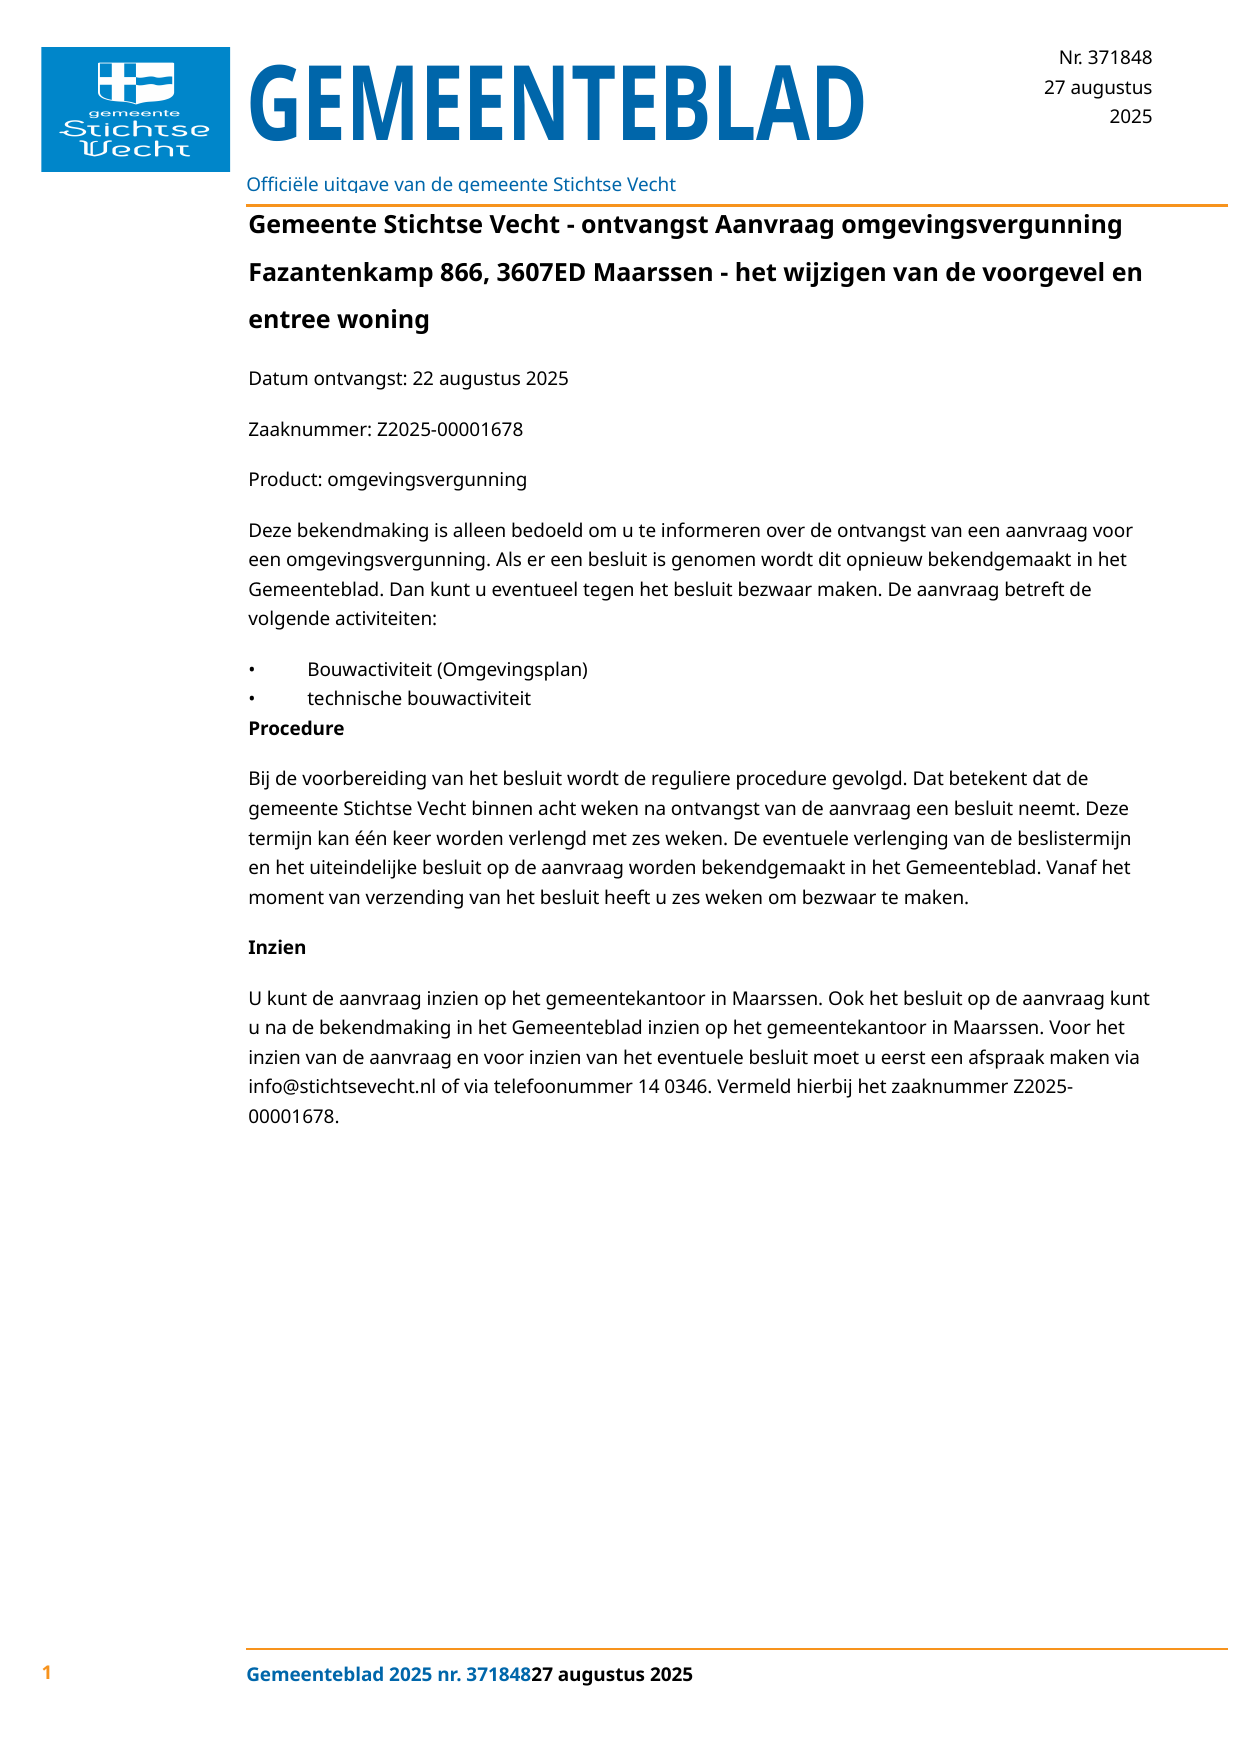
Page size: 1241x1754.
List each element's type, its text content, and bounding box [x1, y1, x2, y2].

text Procedure [248, 715, 1152, 741]
text Deze bekendmaking is alleen bedoeld om u te informeren over de ontvangst van een aanvraag voor een omgevingsvergunning. Als er een besluit is genomen wordt dit opnieuw bekendgemaakt in het Gemeenteblad. Dan kunt u eventueel tegen het besluit bezwaar maken. De aanvraag betreft de volgende activiteiten: [248, 517, 1152, 631]
list Bouwactiviteit (Omgevingsplan) [248, 656, 1152, 682]
text Bij de voorbereiding van het besluit wordt de reguliere procedure gevolgd. Dat betekent dat de gemeente Stichtse Vecht binnen acht weken na ontvangst van de aanvraag een besluit neemt. Deze termijn kan één keer worden verlengd met zes weken. De eventuele verlenging van de beslistermijn en het uiteindelijke besluit op de aanvraag worden bekendgemaakt in het Gemeenteblad. Vanaf het moment van verzending van het besluit heeft u zes weken om bezwaar te maken. [248, 766, 1152, 909]
text Gemeente Stichtse Vecht - ontvangst Aanvraag omgevingsvergunning Fazantenkamp 866, 3607ED Maarssen - het wijzigen van de voorgevel en entree woning [248, 207, 1152, 336]
picture [99, 63, 135, 101]
text Zaaknummer: Z2025-00001678 [248, 416, 1152, 442]
picture [137, 63, 174, 103]
text Product: omgevingsvergunning [248, 466, 1152, 492]
text Inzien [248, 934, 1152, 960]
text U kunt de aanvraag inzien op het gemeentekantoor in Maarssen. Ook het besluit op de aanvraag kunt u na de bekendmaking in het Gemeenteblad inzien op het gemeentekantoor in Maarssen. Voor het inzien van de aanvraag en voor inzien van het eventuele besluit moet u eerst een afspraak maken via info@stichtsevecht.nl of via telefoonummer 14 0346. Vermeld hierbij het zaaknummer Z2025-00001678. [248, 985, 1152, 1129]
list technische bouwactiviteit [248, 686, 1152, 711]
text Datum ontvangst: 22 augustus 2025 [248, 366, 1152, 391]
